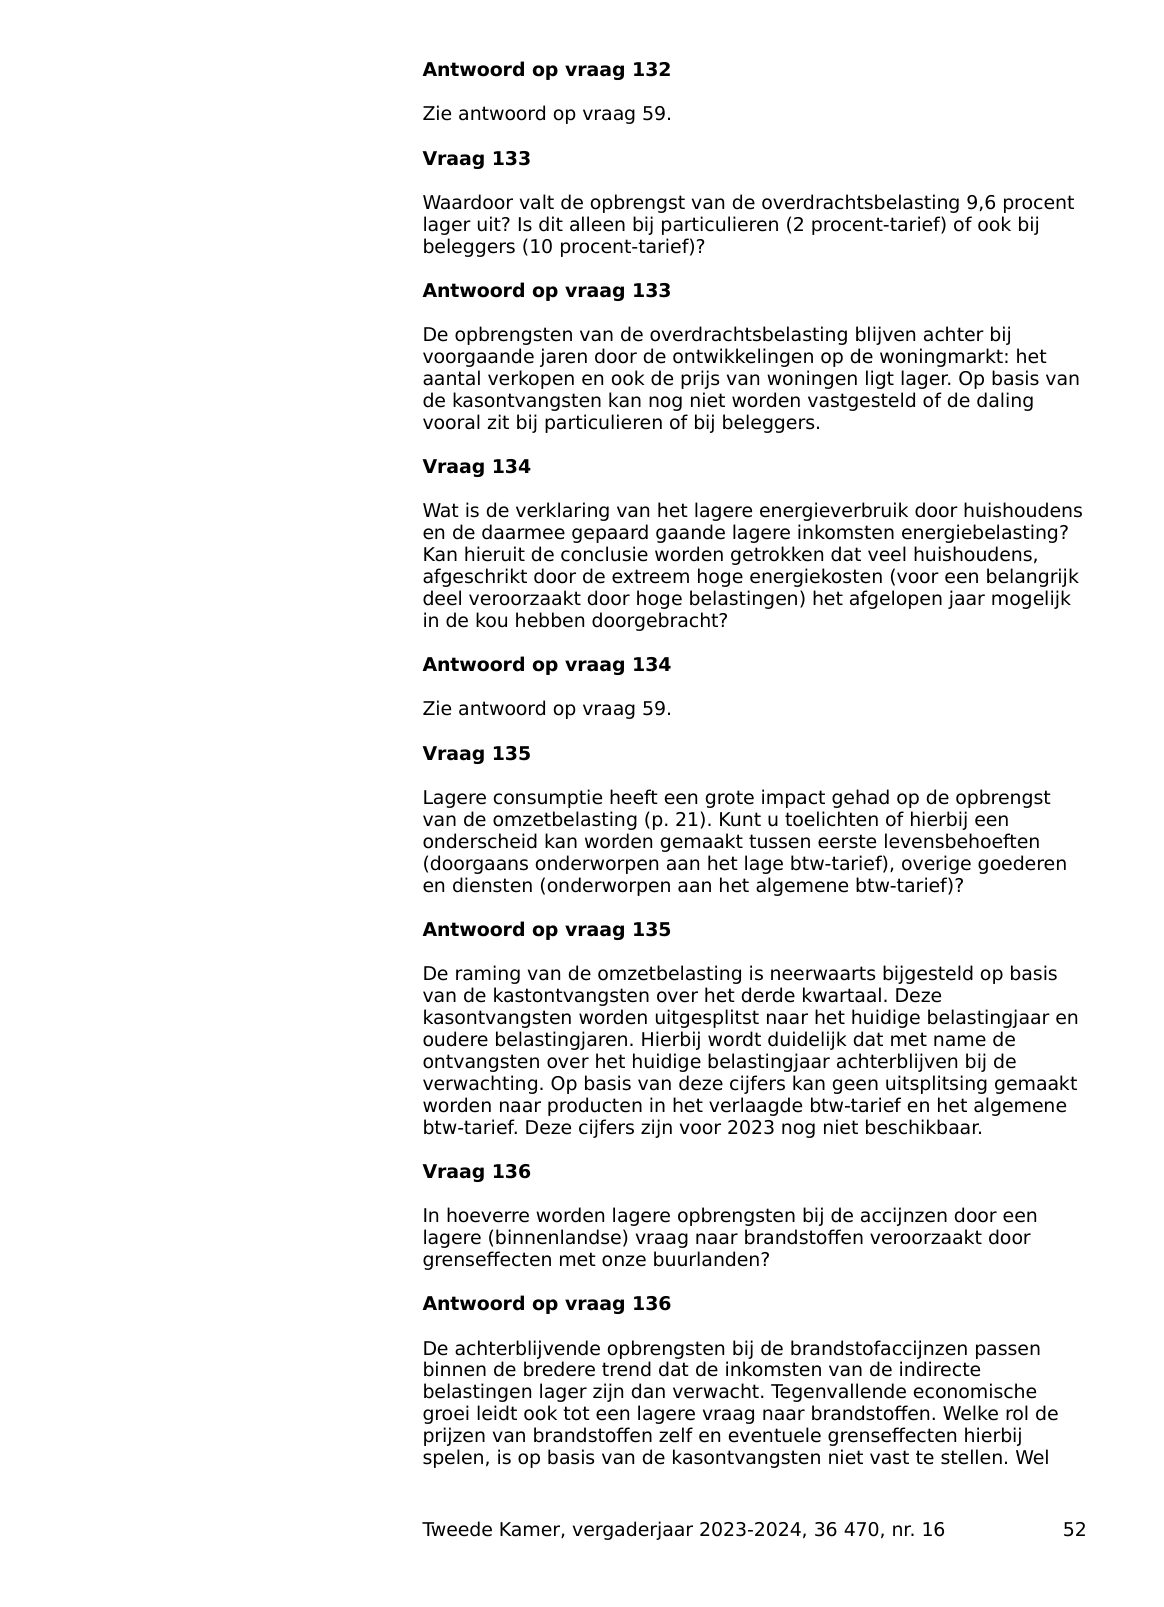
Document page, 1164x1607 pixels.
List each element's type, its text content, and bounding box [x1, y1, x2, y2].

text De opbrengsten van de overdrachtsbelasting blijven achter bij voorgaande jaren door de ontwikkelingen op de woningmarkt: het aantal verkopen en ook de prijs van woningen ligt lager. Op basis van de kasontvangsten kan nog niet worden vastgesteld of de daling vooral zit bij particulieren of bij beleggers. [422, 324, 1087, 434]
subtitle Antwoord op vraag 135 [422, 919, 1087, 941]
text Zie antwoord op vraag 59. [422, 698, 1087, 720]
subtitle Vraag 136 [422, 1161, 1087, 1183]
text In hoeverre worden lagere opbrengsten bij de accijnzen door een lagere (binnenlandse) vraag naar brandstoffen veroorzaakt door grenseffecten met onze buurlanden? [422, 1205, 1087, 1271]
text Zie antwoord op vraag 59. [422, 103, 1087, 125]
subtitle Antwoord op vraag 132 [422, 59, 1087, 81]
text De raming van de omzetbelasting is neerwaarts bijgesteld op basis van de kastontvangsten over het derde kwartaal. Deze kasontvangsten worden uitgesplitst naar het huidige belastingjaar en oudere belastingjaren. Hierbij wordt duidelijk dat met name de ontvangsten over het huidige belastingjaar achterblijven bij de verwachting. Op basis van deze cijfers kan geen uitsplitsing gemaakt worden naar producten in het verlaagde btw-tarief en het algemene btw-tarief. Deze cijfers zijn voor 2023 nog niet beschikbaar. [422, 963, 1087, 1139]
subtitle Vraag 135 [422, 742, 1087, 764]
text Wat is de verklaring van het lagere energieverbruik door huishoudens en de daarmee gepaard gaande lagere inkomsten energiebelasting? Kan hieruit de conclusie worden getrokken dat veel huishoudens, afgeschrikt door de extreem hoge energiekosten (voor een belangrijk deel veroorzaakt door hoge belastingen) het afgelopen jaar mogelijk in de kou hebben doorgebracht? [422, 500, 1087, 632]
subtitle Vraag 133 [422, 147, 1087, 169]
subtitle Antwoord op vraag 133 [422, 280, 1087, 302]
subtitle Antwoord op vraag 134 [422, 654, 1087, 676]
text Lagere consumptie heeft een grote impact gehad op de opbrengst van de omzetbelasting (p. 21). Kunt u toelichten of hierbij een onderscheid kan worden gemaakt tussen eerste levensbehoeften (doorgaans onderworpen aan het lage btw-tarief), overige goederen en diensten (onderworpen aan het algemene btw-tarief)? [422, 787, 1087, 897]
text Waardoor valt de opbrengst van de overdrachtsbelasting 9,6 procent lager uit? Is dit alleen bij particulieren (2 procent-tarief) of ook bij beleggers (10 procent-tarief)? [422, 192, 1087, 257]
subtitle Vraag 134 [422, 456, 1087, 478]
subtitle Antwoord op vraag 136 [422, 1293, 1087, 1315]
text De achterblijvende opbrengsten bij de brandstofaccijnzen passen binnen de bredere trend dat de inkomsten van de indirecte belastingen lager zijn dan verwacht. Tegenvallende economische groei leidt ook tot een lagere vraag naar brandstoffen. Welke rol de prijzen van brandstoffen zelf en eventuele grenseffecten hierbij spelen, is op basis van de kasontvangsten niet vast te stellen. Wel [422, 1337, 1087, 1469]
